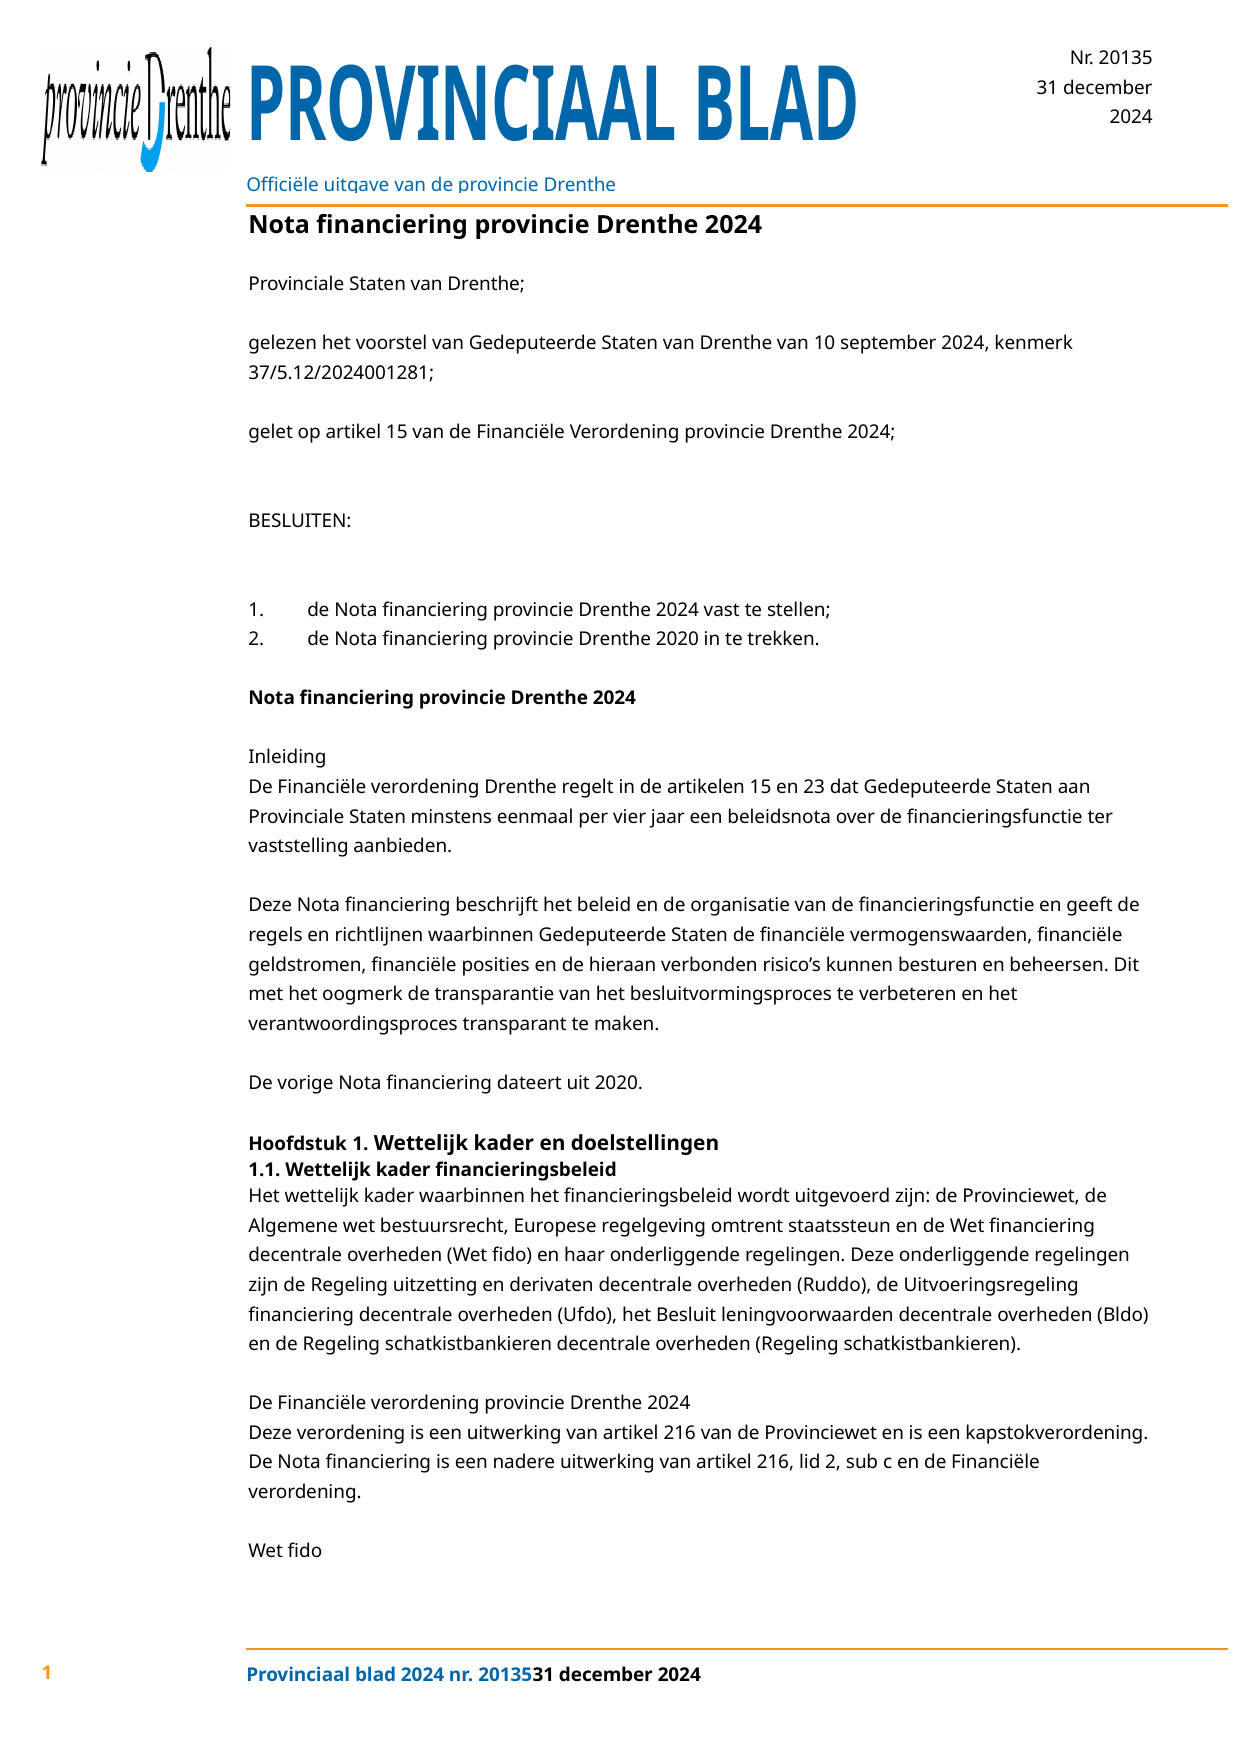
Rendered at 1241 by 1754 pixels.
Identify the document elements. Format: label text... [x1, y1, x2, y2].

text BESLUITEN: [248, 507, 1152, 533]
text Deze verordening is een uitwerking van artikel 216 van de Provinciewet en is een kapstokverordening. De Nota financiering is een nadere uitwerking van artikel 216, lid 2, sub c en de Financiële verordening. [248, 1419, 1152, 1504]
text De Financiële verordening provincie Drenthe 2024 [248, 1389, 1152, 1415]
text Hoofdstuk 1. Wettelijk kader en doelstellingen [248, 1128, 1152, 1157]
list de Nota financiering provincie Drenthe 2024 vast te stellen; [248, 596, 1152, 621]
text gelezen het voorstel van Gedeputeerde Staten van Drenthe van 10 september 2024, kenmerk 37/5.12/2024001281; [248, 329, 1152, 385]
text Provinciale Staten van Drenthe; [248, 270, 1152, 296]
text Wet fido [248, 1537, 1152, 1563]
picture [41, 47, 231, 172]
text De Financiële verordening Drenthe regelt in de artikelen 15 en 23 dat Gedeputeerde Staten aan Provinciale Staten minstens eenmaal per vier jaar een beleidsnota over de financieringsfunctie ter vaststelling aanbieden. [248, 773, 1152, 858]
text Het wettelijk kader waarbinnen het financieringsbeleid wordt uitgevoerd zijn: de Provinciewet, de Algemene wet bestuursrecht, Europese regelgeving omtrent staatssteun en de Wet financiering decentrale overheden (Wet fido) en haar onderliggende regelingen. Deze onderliggende regelingen zijn de Regeling uitzetting en derivaten decentrale overheden (Ruddo), de Uitvoeringsregeling financiering decentrale overheden (Ufdo), het Besluit leningvoorwaarden decentrale overheden (Bldo) en de Regeling schatkistbankieren decentrale overheden (Regeling schatkistbankieren). [248, 1182, 1152, 1356]
text gelet op artikel 15 van de Financiële Verordening provincie Drenthe 2024; [248, 418, 1152, 444]
text Deze Nota financiering beschrijft het beleid en de organisatie van de financieringsfunctie en geeft de regels en richtlijnen waarbinnen Gedeputeerde Staten de financiële vermogenswaarden, financiële geldstromen, financiële posities en de hieraan verbonden risico’s kunnen besturen en beheersen. Dit met het oogmerk de transparantie van het besluitvormingsproces te verbeteren en het verantwoordingsproces transparant te maken. [248, 892, 1152, 1036]
text Inleiding [248, 744, 1152, 769]
text Nota financiering provincie Drenthe 2024 [248, 207, 1152, 241]
text De vorige Nota financiering dateert uit 2020. [248, 1069, 1152, 1095]
list de Nota financiering provincie Drenthe 2020 in te trekken. [248, 625, 1152, 651]
text 1.1. Wettelijk kader financieringsbeleid [248, 1157, 1152, 1182]
text Nota financiering provincie Drenthe 2024 [248, 684, 1152, 710]
